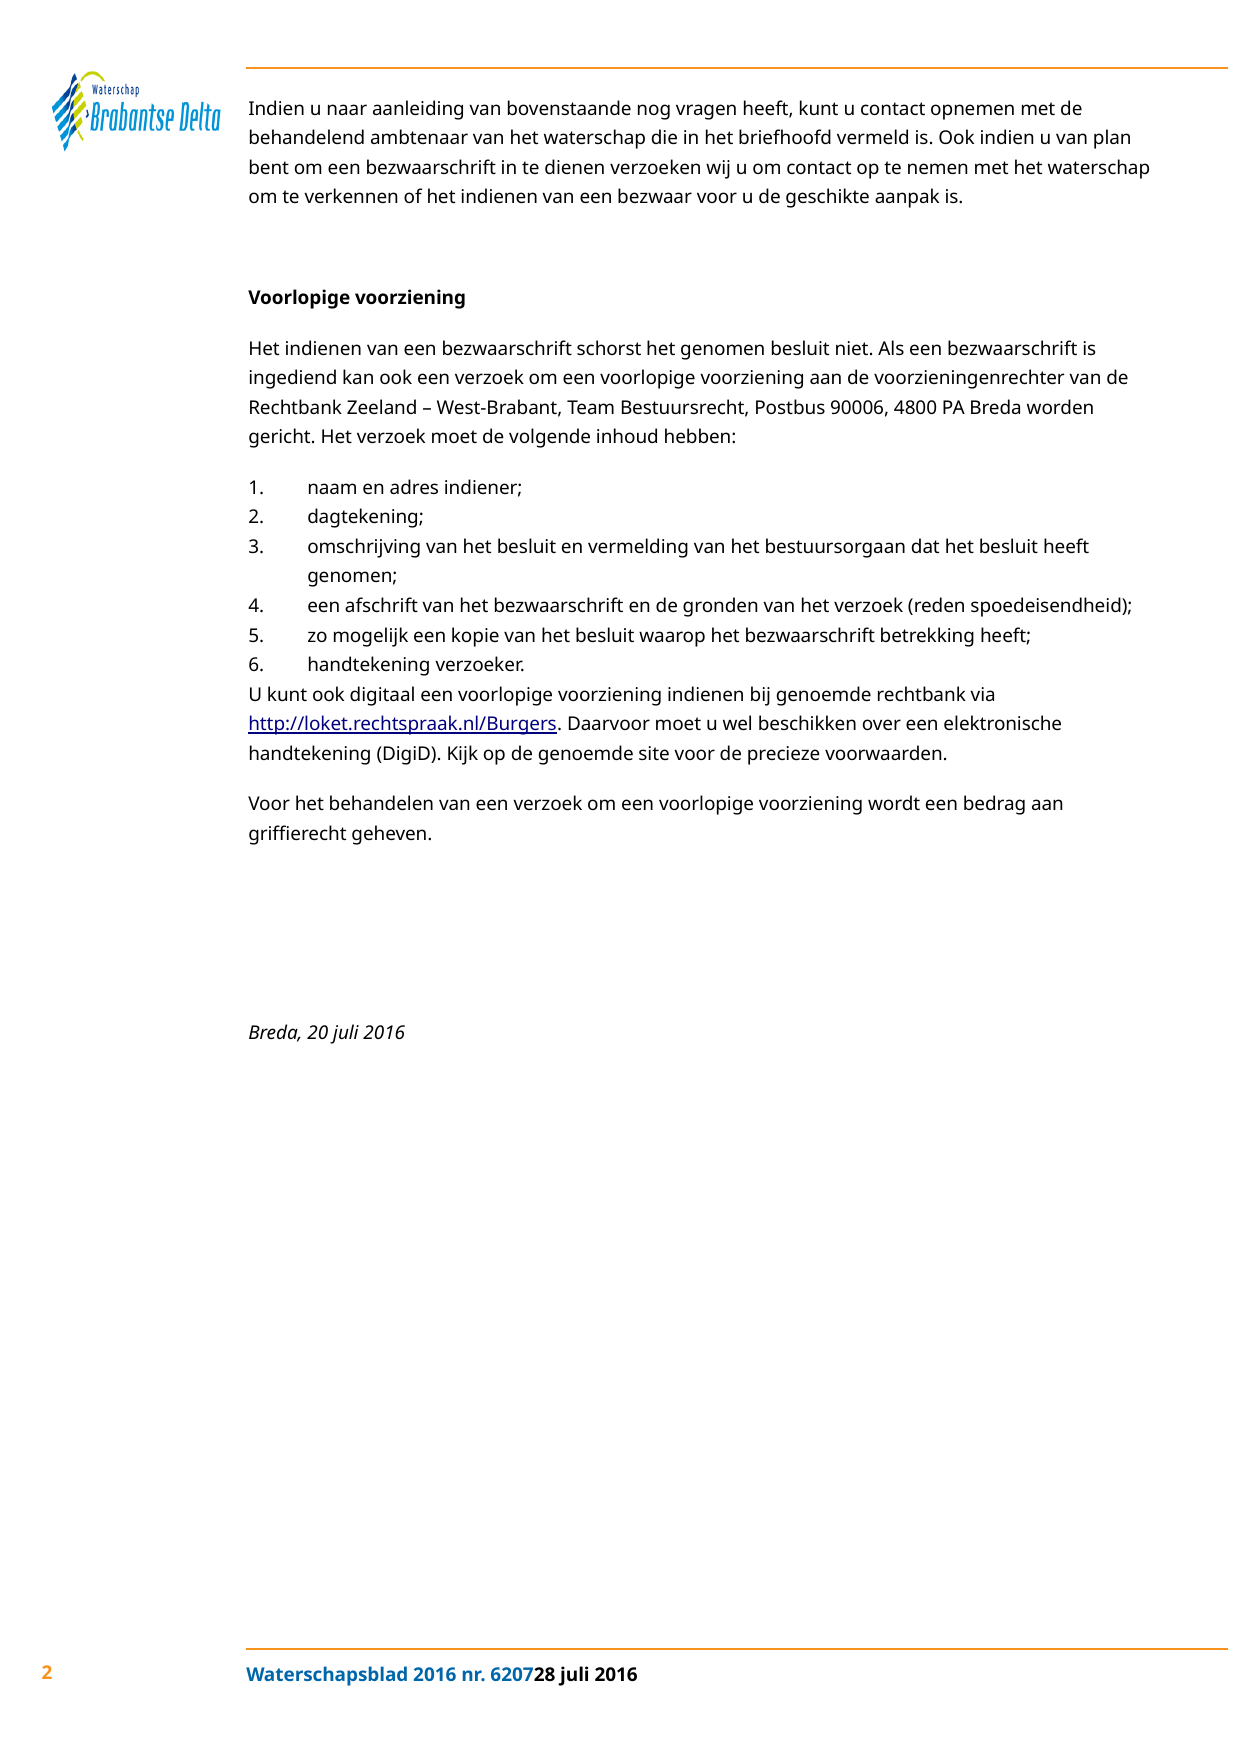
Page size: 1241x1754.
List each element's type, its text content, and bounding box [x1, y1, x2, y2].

list dagtekening; [248, 503, 1152, 529]
text Voorlopige voorziening [248, 284, 1152, 310]
text U kunt ook digitaal een voorlopige voorziening indienen bij genoemde rechtbank via http://loket.rechtspraak.nl/Burgers. Daarvoor moet u wel beschikken over een elektronische handtekening (DigiD). Kijk op de genoemde site voor de precieze voorwaarden. [248, 681, 1152, 766]
list omschrijving van het besluit en vermelding van het bestuursorgaan dat het besluit heeft genomen; [248, 533, 1152, 588]
list een afschrift van het bezwaarschrift en de gronden van het verzoek (reden spoedeisendheid); [248, 592, 1152, 618]
text Breda, 20 juli 2016 [248, 1019, 1152, 1045]
picture [41, 47, 231, 172]
text Indien u naar aanleiding van bovenstaande nog vragen heeft, kunt u contact opnemen met de behandelend ambtenaar van het waterschap die in het briefhoofd vermeld is. Ook indien u van plan bent om een bezwaarschrift in te dienen verzoeken wij u om contact op te nemen met het waterschap om te verkennen of het indienen van een bezwaar voor u de geschikte aanpak is. [248, 95, 1152, 209]
list handtekening verzoeker. [248, 651, 1152, 677]
text Voor het behandelen van een verzoek om een voorlopige voorziening wordt een bedrag aan griffierecht geheven. [248, 791, 1152, 846]
list naam en adres indiener; [248, 474, 1152, 500]
text Het indienen van een bezwaarschrift schorst het genomen besluit niet. Als een bezwaarschrift is ingediend kan ook een verzoek om een voorlopige voorziening aan de voorzieningenrechter van de Rechtbank Zeeland – West-Brabant, Team Bestuursrecht, Postbus 90006, 4800 PA Breda worden gericht. Het verzoek moet de volgende inhoud hebben: [248, 335, 1152, 449]
list zo mogelijk een kopie van het besluit waarop het bezwaarschrift betrekking heeft; [248, 622, 1152, 648]
